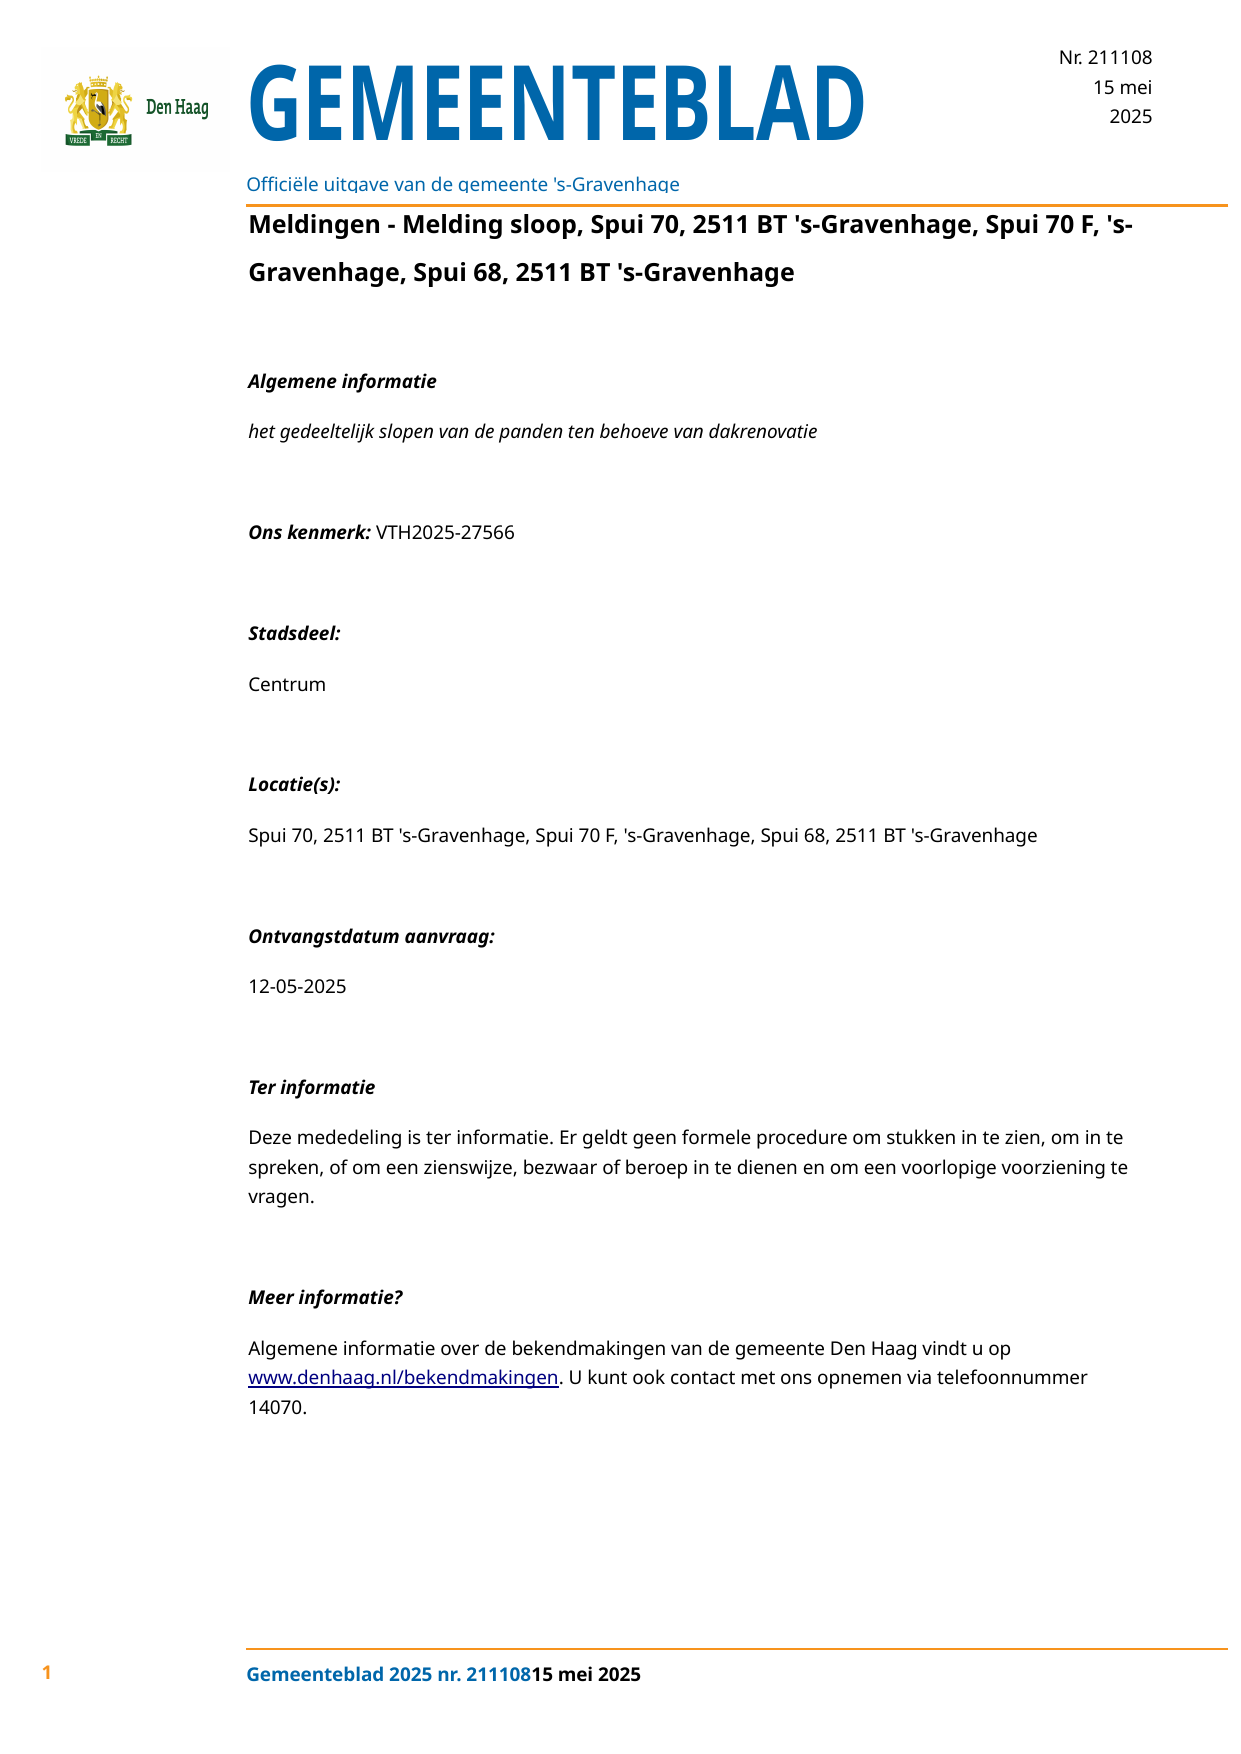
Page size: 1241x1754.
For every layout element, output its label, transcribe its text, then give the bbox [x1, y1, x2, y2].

text Spui 70, 2511 BT 's-Gravenhage, Spui 70 F, 's-Gravenhage, Spui 68, 2511 BT 's-Gravenhage [248, 822, 1152, 848]
text het gedeeltelijk slopen van de panden ten behoeve van dakrenovatie [248, 419, 1152, 444]
text Deze mededeling is ter informatie. Er geldt geen formele procedure om stukken in te zien, om in te spreken, of om een zienswijze, bezwaar of beroep in te dienen en om een voorlopige voorziening te vragen. [248, 1124, 1152, 1209]
text Centrum [248, 671, 1152, 697]
text Ons kenmerk: VTH2025-27566 [248, 519, 1152, 545]
text Ter informatie [248, 1074, 1152, 1100]
text Meer informatie? [248, 1284, 1152, 1310]
text Algemene informatie [248, 368, 1152, 394]
text Algemene informatie over de bekendmakingen van de gemeente Den Haag vindt u op www.denhaag.nl/bekendmakingen. U kunt ook contact met ons opnemen via telefoonnummer 14070. [248, 1335, 1152, 1420]
picture [41, 47, 231, 172]
text Stadsdeel: [248, 620, 1152, 646]
text Meldingen - Melding sloop, Spui 70, 2511 BT 's-Gravenhage, Spui 70 F, 's-Gravenhage, Spui 68, 2511 BT 's-Gravenhage [248, 207, 1152, 288]
text Ontvangstdatum aanvraag: [248, 923, 1152, 949]
text Locatie(s): [248, 772, 1152, 797]
text 12-05-2025 [248, 973, 1152, 999]
